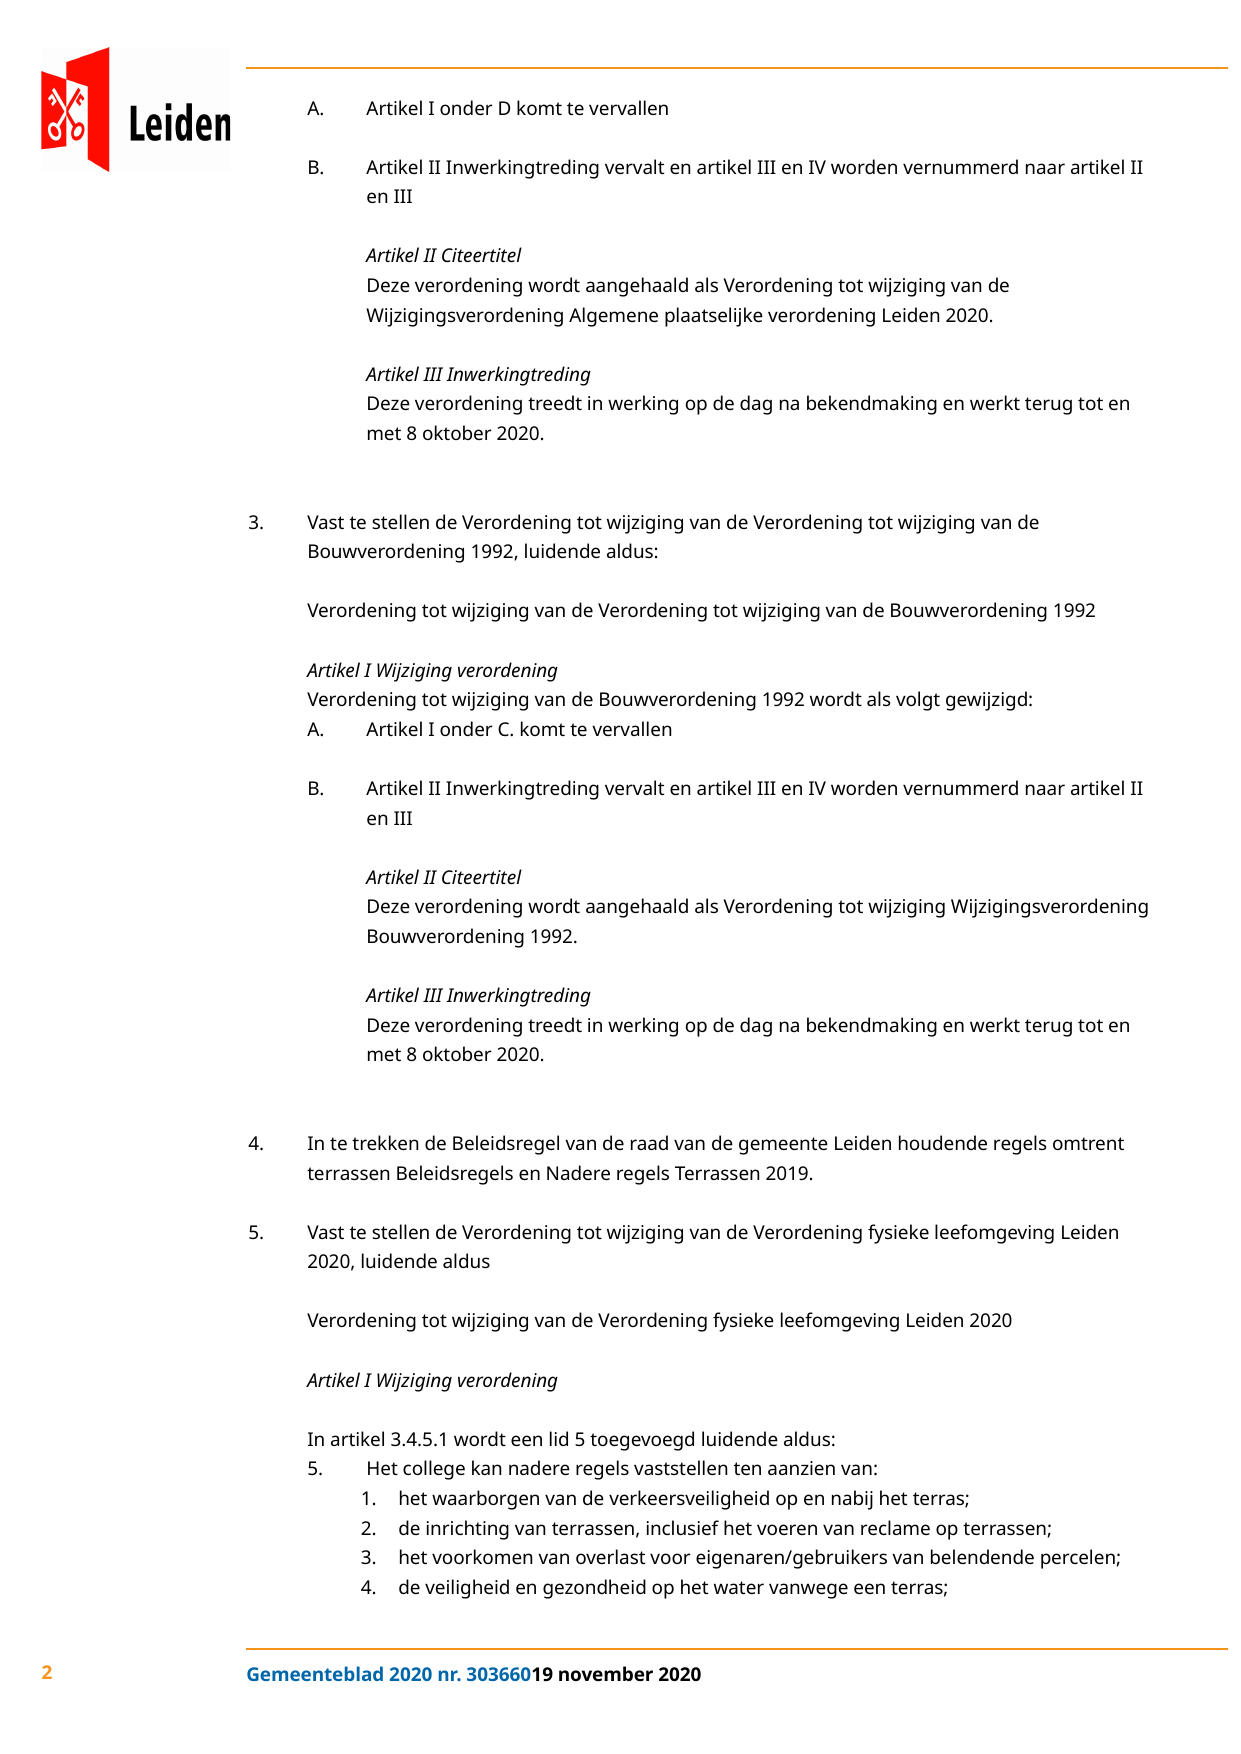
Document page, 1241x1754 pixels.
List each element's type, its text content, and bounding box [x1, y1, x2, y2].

list Deze verordening wordt aangehaald als Verordening tot wijziging Wijzigingsverordening Bouwverordening 1992. [307, 893, 1152, 949]
list Deze verordening wordt aangehaald als Verordening tot wijziging van de Wijzigingsverordening Algemene plaatselijke verordening Leiden 2020. [307, 272, 1152, 328]
list Deze verordening treedt in werking op de dag na bekendmaking en werkt terug tot en met 8 oktober 2020. [307, 391, 1152, 446]
list Artikel III Inwerkingtreding [307, 361, 1152, 387]
list Artikel I onder C. komt te vervallen [307, 716, 1152, 742]
list Artikel II Inwerkingtreding vervalt en artikel III en IV worden vernummerd naar artikel II en III [307, 775, 1152, 831]
list Verordening tot wijziging van de Verordening fysieke leefomgeving Leiden 2020 [248, 1308, 1152, 1333]
list het voorkomen van overlast voor eigenaren/gebruikers van belendende percelen; [361, 1544, 1152, 1570]
list Vast te stellen de Verordening tot wijziging van de Verordening tot wijziging van de Bouwverordening 1992, luidende aldus: [248, 509, 1152, 564]
picture [41, 47, 231, 172]
list In artikel 3.4.5.1 wordt een lid 5 toegevoegd luidende aldus: [248, 1426, 1152, 1452]
list Artikel II Citeertitel [307, 864, 1152, 890]
list Artikel I Wijziging verordening [248, 1367, 1152, 1393]
list Vast te stellen de Verordening tot wijziging van de Verordening fysieke leefomgeving Leiden 2020, luidende aldus [248, 1219, 1152, 1274]
list Het college kan nadere regels vaststellen ten aanzien van: [307, 1456, 1152, 1481]
list Artikel II Inwerkingtreding vervalt en artikel III en IV worden vernummerd naar artikel II en III [307, 154, 1152, 209]
list het waarborgen van de verkeersveiligheid op en nabij het terras; [361, 1485, 1152, 1511]
list Artikel III Inwerkingtreding [307, 982, 1152, 1008]
list Verordening tot wijziging van de Bouwverordening 1992 wordt als volgt gewijzigd: [248, 686, 1152, 712]
list Deze verordening treedt in werking op de dag na bekendmaking en werkt terug tot en met 8 oktober 2020. [307, 1012, 1152, 1067]
list Artikel I Wijziging verordening [248, 657, 1152, 683]
list de inrichting van terrassen, inclusief het voeren van reclame op terrassen; [361, 1515, 1152, 1541]
list In te trekken de Beleidsregel van de raad van de gemeente Leiden houdende regels omtrent terrassen Beleidsregels en Nadere regels Terrassen 2019. [248, 1130, 1152, 1186]
list Artikel I onder D komt te vervallen [307, 95, 1152, 121]
list Artikel II Citeertitel [307, 243, 1152, 268]
list Verordening tot wijziging van de Verordening tot wijziging van de Bouwverordening 1992 [248, 598, 1152, 623]
list de veiligheid en gezondheid op het water vanwege een terras; [361, 1574, 1152, 1600]
